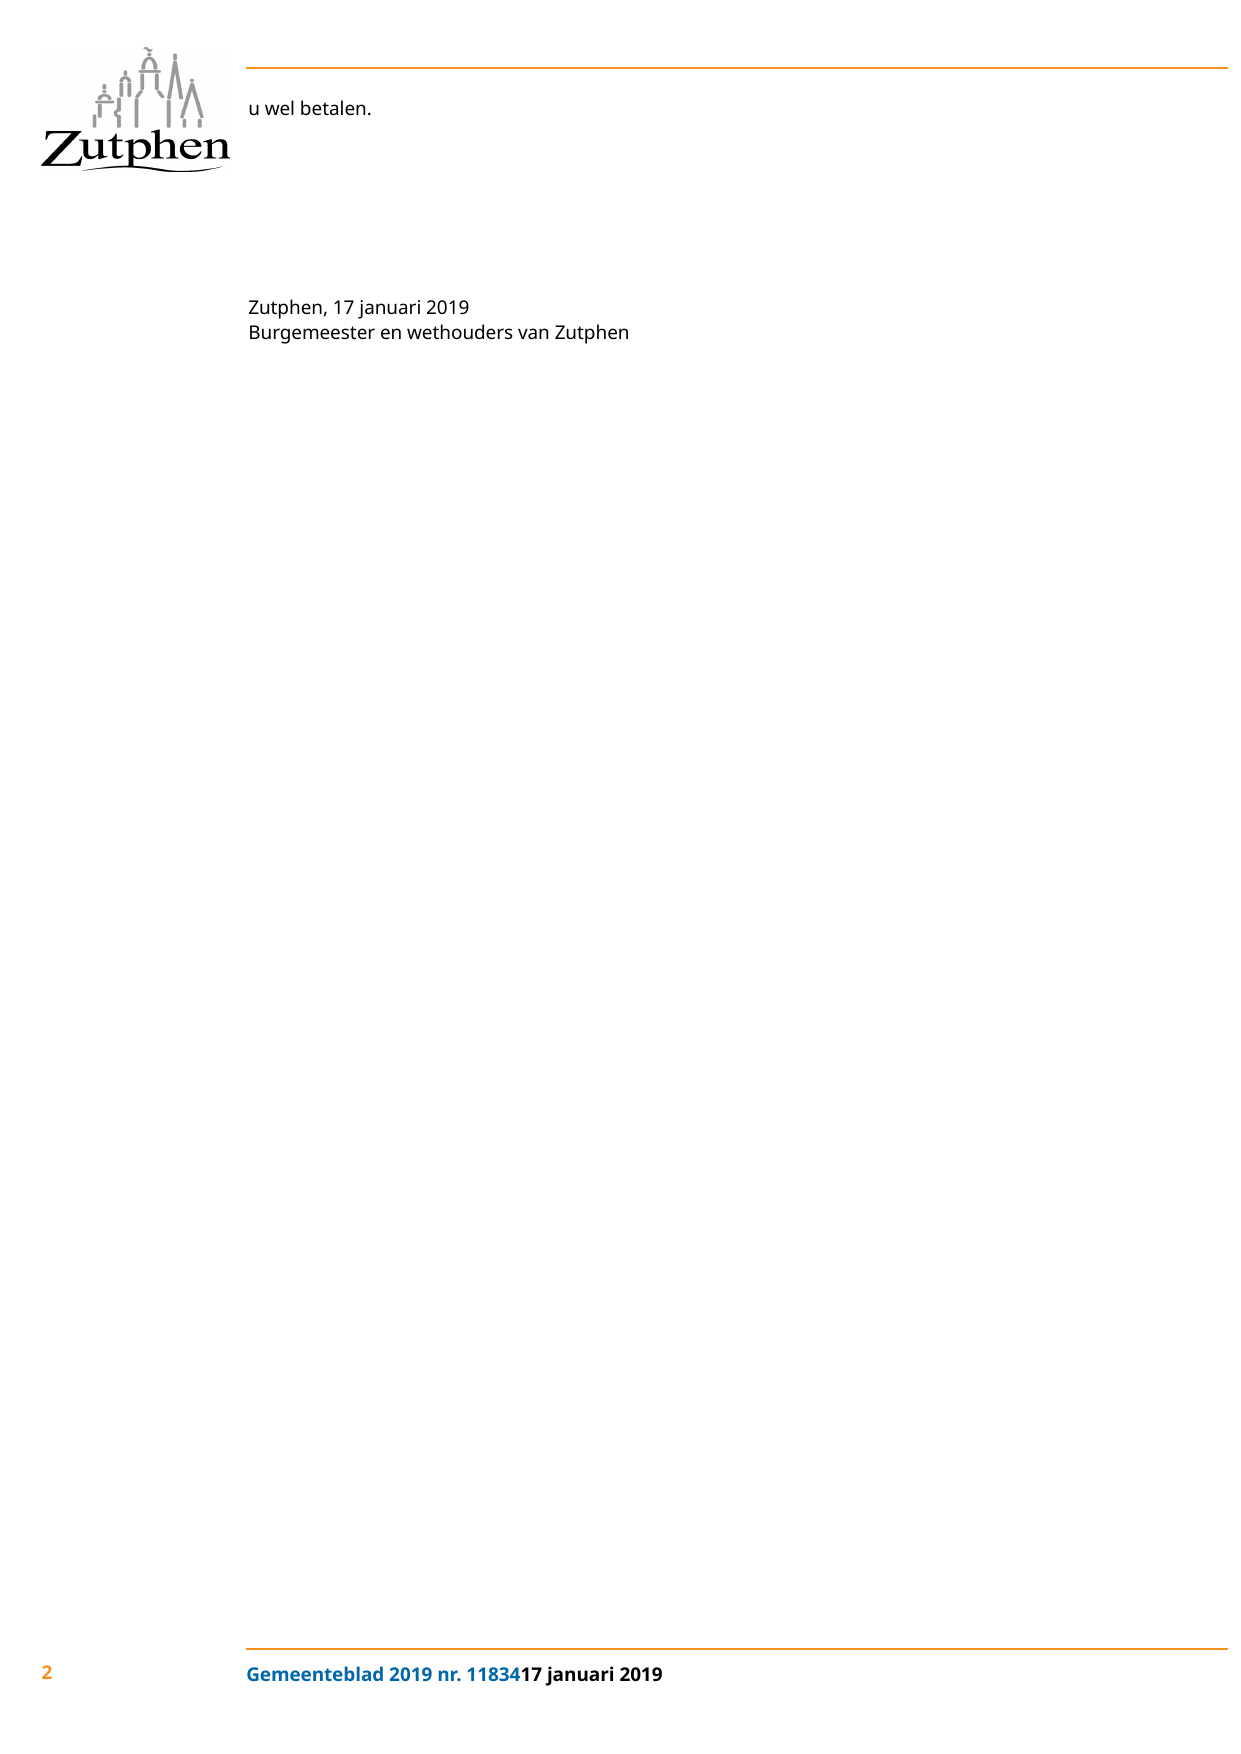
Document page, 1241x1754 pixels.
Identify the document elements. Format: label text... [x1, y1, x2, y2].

text Burgemeester en wethouders van Zutphen [248, 319, 1152, 345]
text u wel betalen. [248, 95, 1152, 121]
picture [41, 47, 231, 172]
text Zutphen, 17 januari 2019 [248, 294, 1152, 319]
